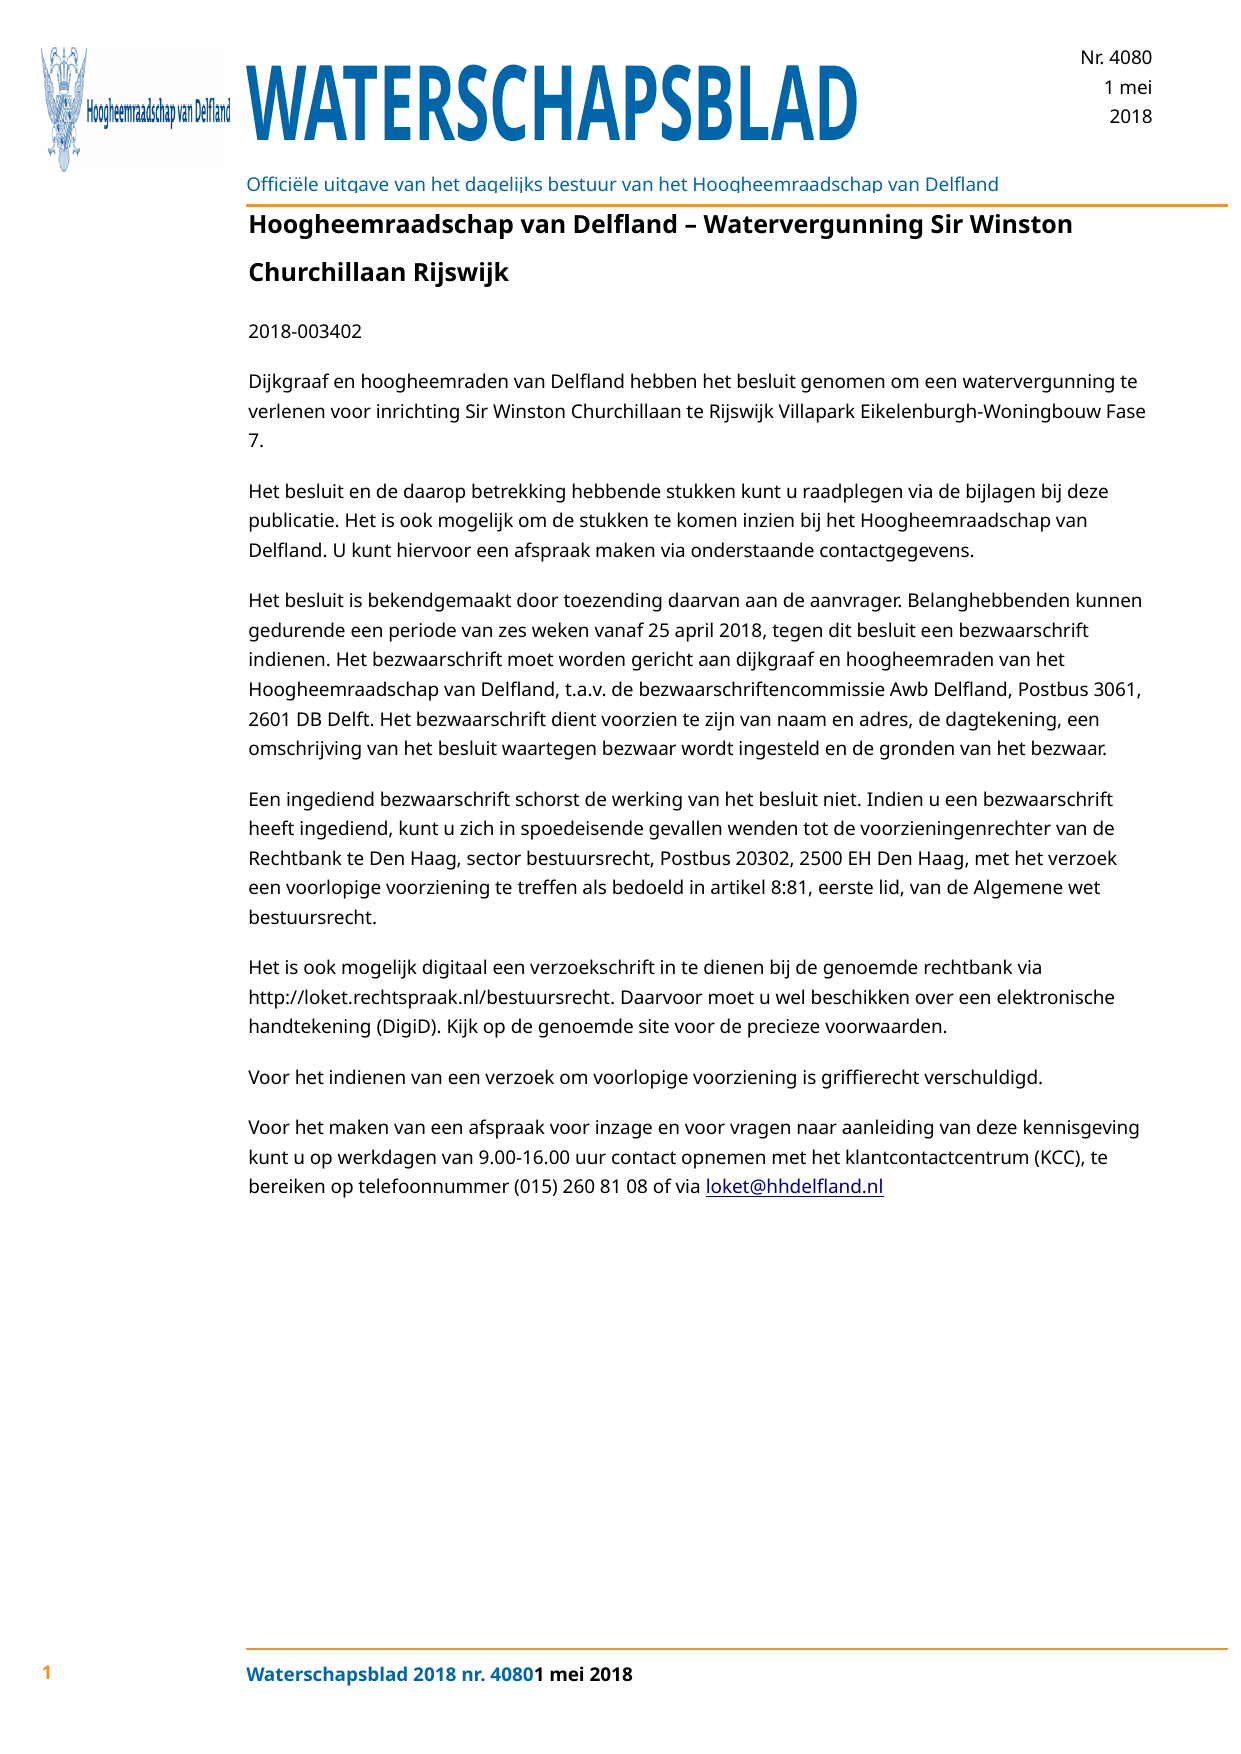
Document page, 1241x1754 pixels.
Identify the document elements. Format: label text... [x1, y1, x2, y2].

text Het besluit en de daarop betrekking hebbende stukken kunt u raadplegen via de bijlagen bij deze publicatie. Het is ook mogelijk om de stukken te komen inzien bij het Hoogheemraadschap van Delfland. U kunt hiervoor een afspraak maken via onderstaande contactgegevens. [248, 478, 1152, 563]
text Het besluit is bekendgemaakt door toezending daarvan aan de aanvrager. Belanghebbenden kunnen gedurende een periode van zes weken vanaf 25 april 2018, tegen dit besluit een bezwaarschrift indienen. Het bezwaarschrift moet worden gericht aan dijkgraaf en hoogheemraden van het Hoogheemraadschap van Delfland, t.a.v. de bezwaarschriftencommissie Awb Delfland, Postbus 3061, 2601 DB Delft. Het bezwaarschrift dient voorzien te zijn van naam en adres, de dagtekening, een omschrijving van het besluit waartegen bezwaar wordt ingesteld en de gronden van het bezwaar. [248, 587, 1152, 761]
text Hoogheemraadschap van Delfland – Watervergunning Sir Winston Churchillaan Rijswijk [248, 207, 1152, 288]
text Een ingediend bezwaarschrift schorst de werking van het besluit niet. Indien u een bezwaarschrift heeft ingediend, kunt u zich in spoedeisende gevallen wenden tot de voorzieningenrechter van de Rechtbank te Den Haag, sector bestuursrecht, Postbus 20302, 2500 EH Den Haag, met het verzoek een voorlopige voorziening te treffen als bedoeld in artikel 8:81, eerste lid, van de Algemene wet bestuursrecht. [248, 786, 1152, 930]
text Voor het maken van een afspraak voor inzage en voor vragen naar aanleiding van deze kennisgeving kunt u op werkdagen van 9.00-16.00 uur contact opnemen met het klantcontactcentrum (KCC), te bereiken op telefoonnummer (015) 260 81 08 of via loket@hhdelfland.nl [248, 1114, 1152, 1199]
text Voor het indienen van een verzoek om voorlopige voorziening is griffierecht verschuldigd. [248, 1064, 1152, 1090]
text 2018-003402 [248, 318, 1152, 344]
picture [41, 47, 231, 172]
text Dijkgraaf en hoogheemraden van Delfland hebben het besluit genomen om een watervergunning te verlenen voor inrichting Sir Winston Churchillaan te Rijswijk Villapark Eikelenburgh-Woningbouw Fase 7. [248, 368, 1152, 453]
text Het is ook mogelijk digitaal een verzoekschrift in te dienen bij de genoemde rechtbank via http://loket.rechtspraak.nl/bestuursrecht. Daarvoor moet u wel beschikken over een elektronische handtekening (DigiD). Kijk op de genoemde site voor de precieze voorwaarden. [248, 954, 1152, 1039]
